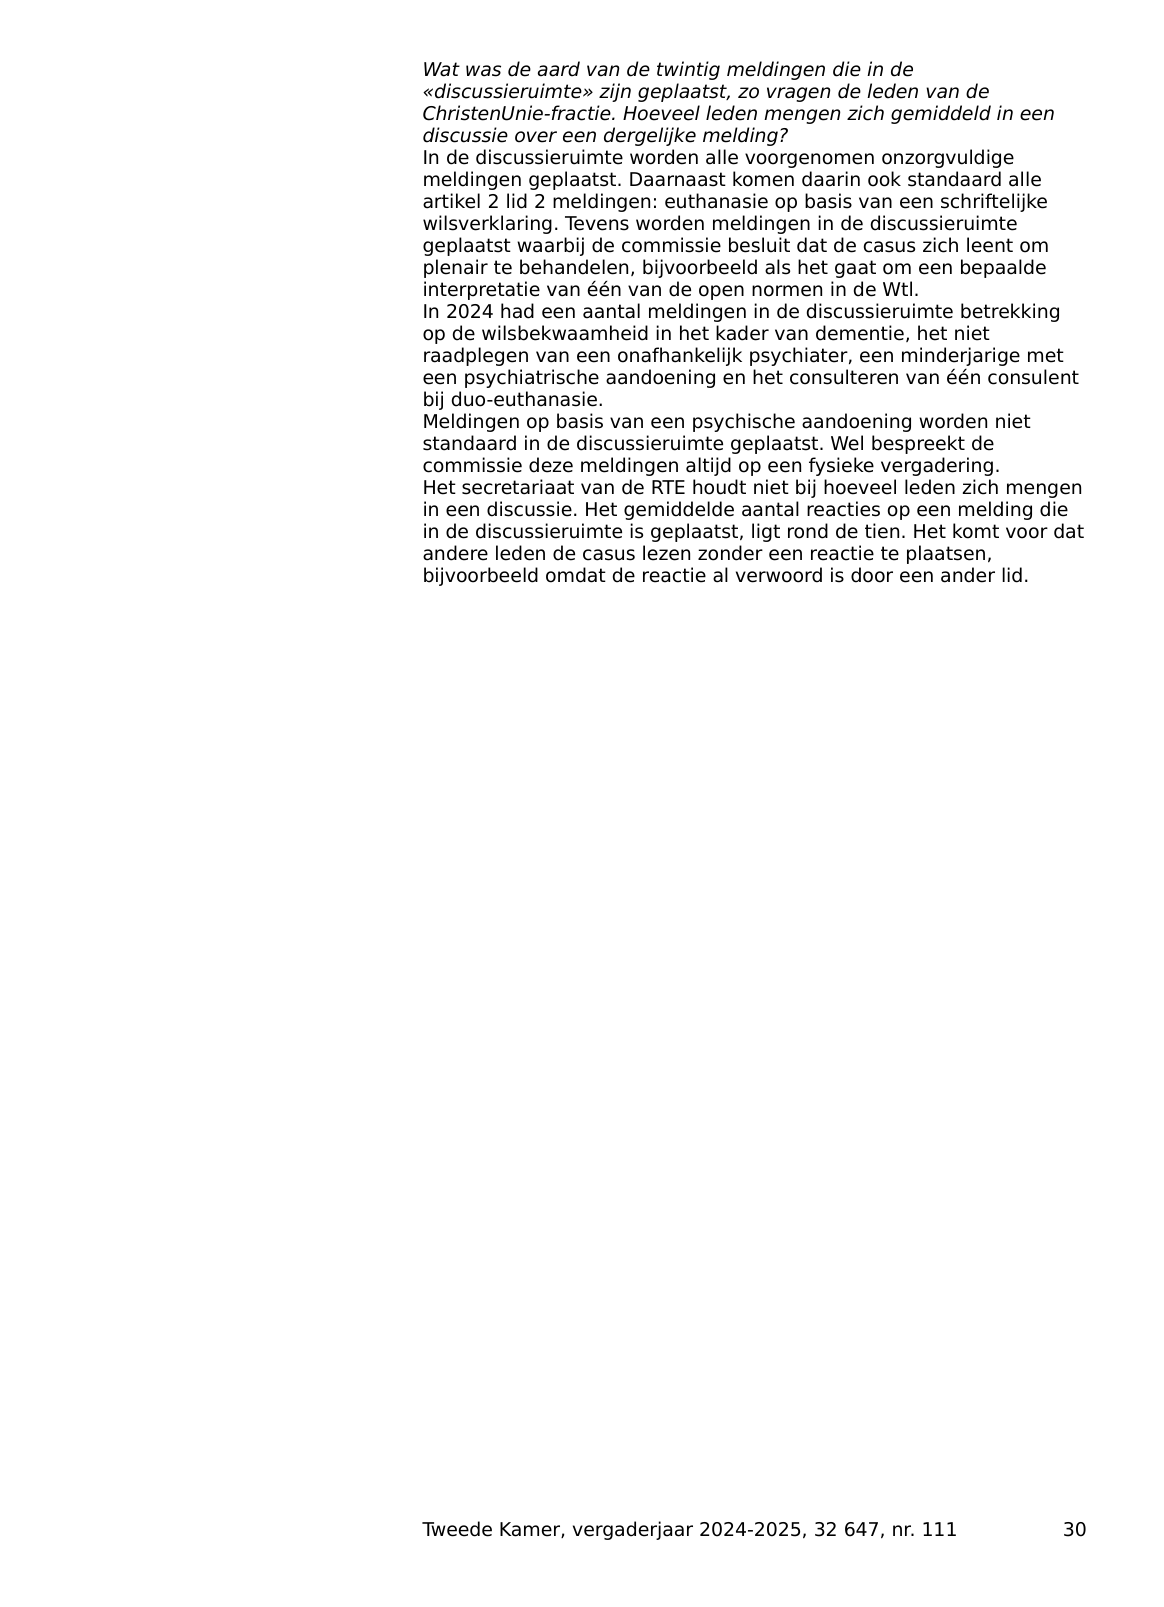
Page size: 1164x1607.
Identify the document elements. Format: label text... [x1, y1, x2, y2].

text Wat was de aard van de twintig meldingen die in de «discussieruimte» zijn geplaatst, zo vragen de leden van de ChristenUnie-fractie. Hoeveel leden mengen zich gemiddeld in een discussie over een dergelijke melding? [422, 59, 1087, 147]
text In de discussieruimte worden alle voorgenomen onzorgvuldige meldingen geplaatst. Daarnaast komen daarin ook standaard alle artikel 2 lid 2 meldingen: euthanasie op basis van een schriftelijke wilsverklaring. Tevens worden meldingen in de discussieruimte geplaatst waarbij de commissie besluit dat de casus zich leent om plenair te behandelen, bijvoorbeeld als het gaat om een bepaalde interpretatie van één van de open normen in de Wtl. [422, 147, 1087, 301]
text Meldingen op basis van een psychische aandoening worden niet standaard in de discussieruimte geplaatst. Wel bespreekt de commissie deze meldingen altijd op een fysieke vergadering. [422, 411, 1087, 477]
text Het secretariaat van de RTE houdt niet bij hoeveel leden zich mengen in een discussie. Het gemiddelde aantal reacties op een melding die in de discussieruimte is geplaatst, ligt rond de tien. Het komt voor dat andere leden de casus lezen zonder een reactie te plaatsen, bijvoorbeeld omdat de reactie al verwoord is door een ander lid. [422, 477, 1087, 587]
text In 2024 had een aantal meldingen in de discussieruimte betrekking op de wilsbekwaamheid in het kader van dementie, het niet raadplegen van een onafhankelijk psychiater, een minderjarige met een psychiatrische aandoening en het consulteren van één consulent bij duo-euthanasie. [422, 301, 1087, 411]
